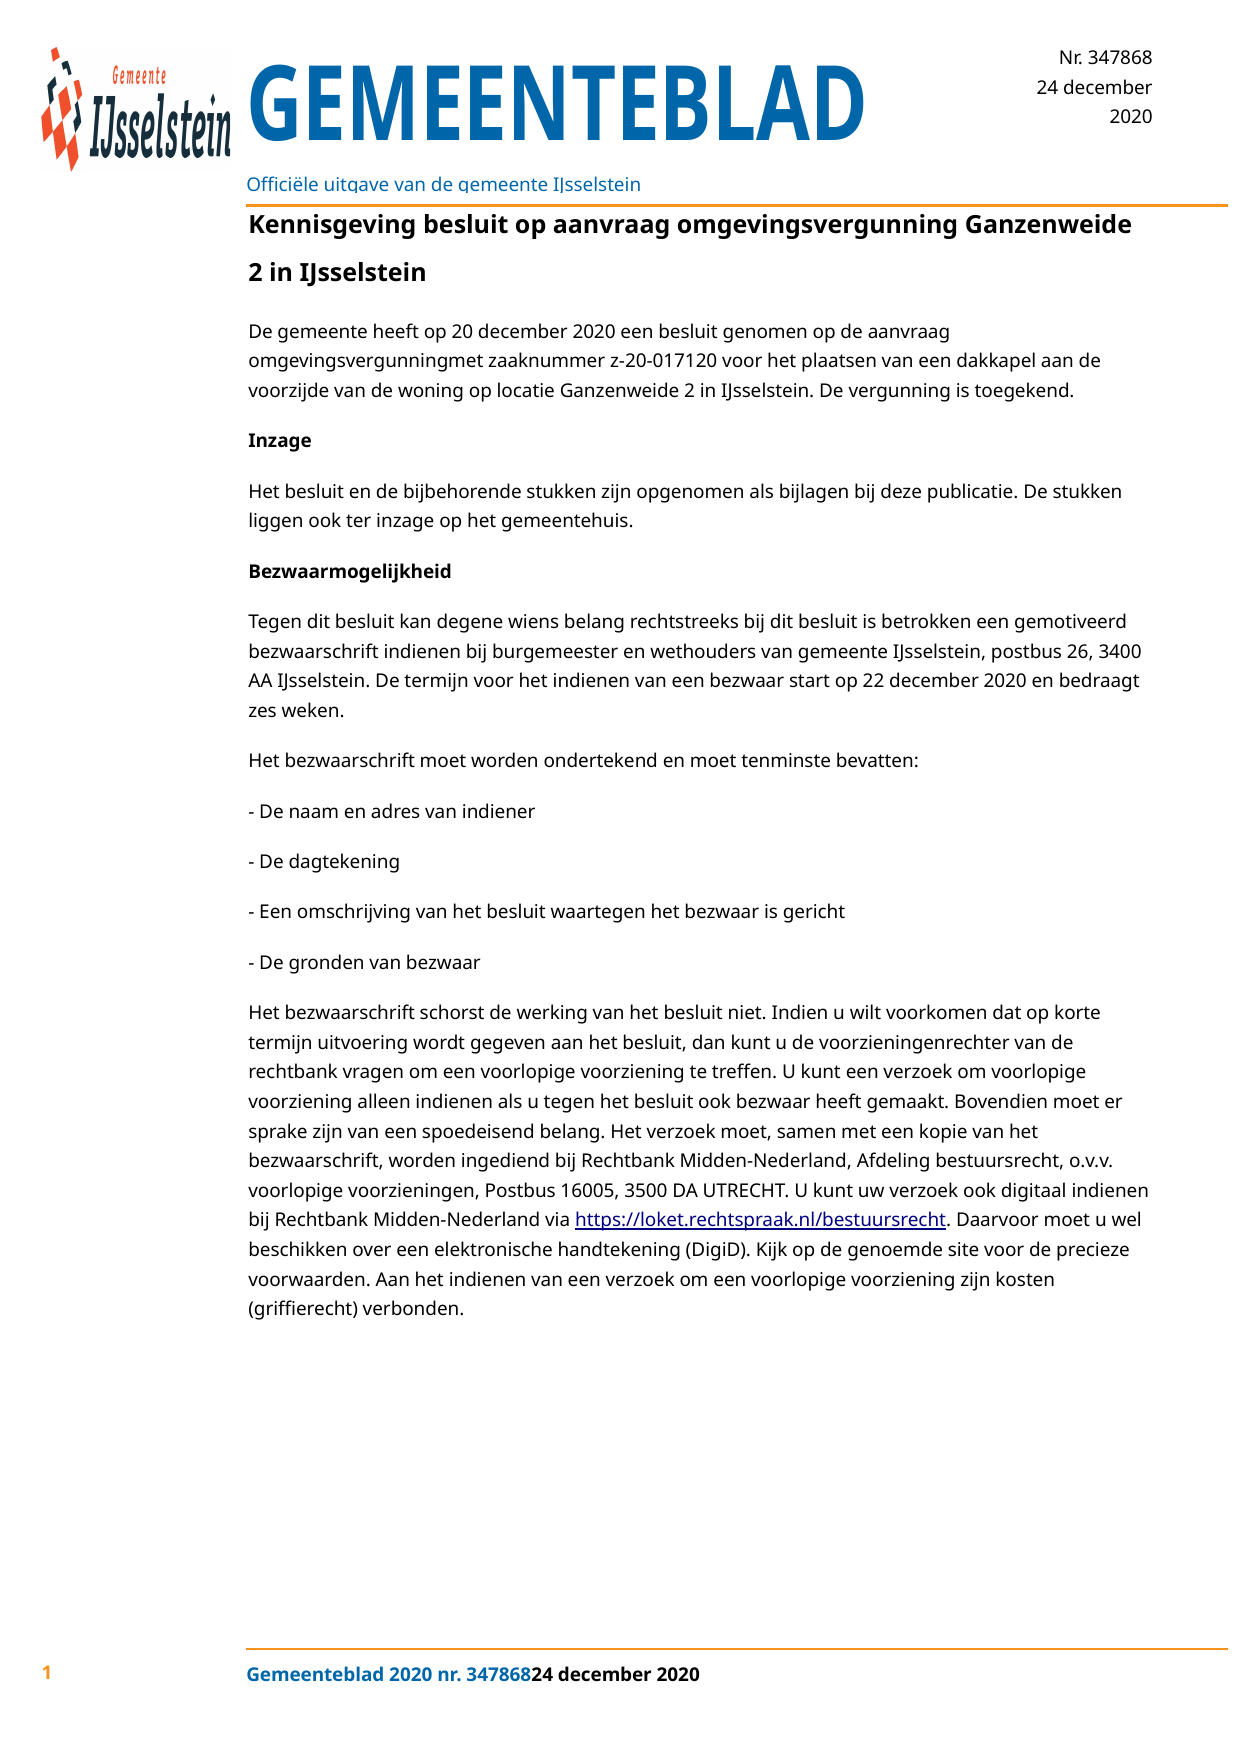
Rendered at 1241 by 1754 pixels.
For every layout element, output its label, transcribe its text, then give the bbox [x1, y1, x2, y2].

text Tegen dit besluit kan degene wiens belang rechtstreeks bij dit besluit is betrokken een gemotiveerd bezwaarschrift indienen bij burgemeester en wethouders van gemeente IJsselstein, postbus 26, 3400 AA IJsselstein. De termijn voor het indienen van een bezwaar start op 22 december 2020 en bedraagt zes weken. [248, 608, 1152, 723]
text - De dagtekening [248, 848, 1152, 874]
text Bezwaarmogelijkheid [248, 558, 1152, 584]
text Het besluit en de bijbehorende stukken zijn opgenomen als bijlagen bij deze publicatie. De stukken liggen ook ter inzage op het gemeentehuis. [248, 478, 1152, 533]
text De gemeente heeft op 20 december 2020 een besluit genomen op de aanvraag omgevingsvergunningmet zaaknummer z-20-017120 voor het plaatsen van een dakkapel aan de voorzijde van de woning op locatie Ganzenweide 2 in IJsselstein. De vergunning is toegekend. [248, 318, 1152, 403]
text Het bezwaarschrift schorst de werking van het besluit niet. Indien u wilt voorkomen dat op korte termijn uitvoering wordt gegeven aan het besluit, dan kunt u de voorzieningenrechter van de rechtbank vragen om een voorlopige voorziening te treffen. U kunt een verzoek om voorlopige voorziening alleen indienen als u tegen het besluit ook bezwaar heeft gemaakt. Bovendien moet er sprake zijn van een spoedeisend belang. Het verzoek moet, samen met een kopie van het bezwaarschrift, worden ingediend bij Rechtbank Midden-Nederland, Afdeling bestuursrecht, o.v.v. voorlopige voorzieningen, Postbus 16005, 3500 DA UTRECHT. U kunt uw verzoek ook digitaal indienen bij Rechtbank Midden-Nederland via https://loket.rechtspraak.nl/bestuursrecht. Daarvoor moet u wel beschikken over een elektronische handtekening (DigiD). Kijk op de genoemde site voor de precieze voorwaarden. Aan het indienen van een verzoek om een voorlopige voorziening zijn kosten (griffierecht) verbonden. [248, 999, 1152, 1321]
text Inzage [248, 427, 1152, 453]
text - Een omschrijving van het besluit waartegen het bezwaar is gericht [248, 899, 1152, 924]
picture [41, 47, 231, 172]
text - De gronden van bezwaar [248, 949, 1152, 975]
text - De naam en adres van indiener [248, 798, 1152, 824]
text Het bezwaarschrift moet worden ondertekend en moet tenminste bevatten: [248, 747, 1152, 773]
text Kennisgeving besluit op aanvraag omgevingsvergunning Ganzenweide 2 in IJsselstein [248, 207, 1152, 288]
